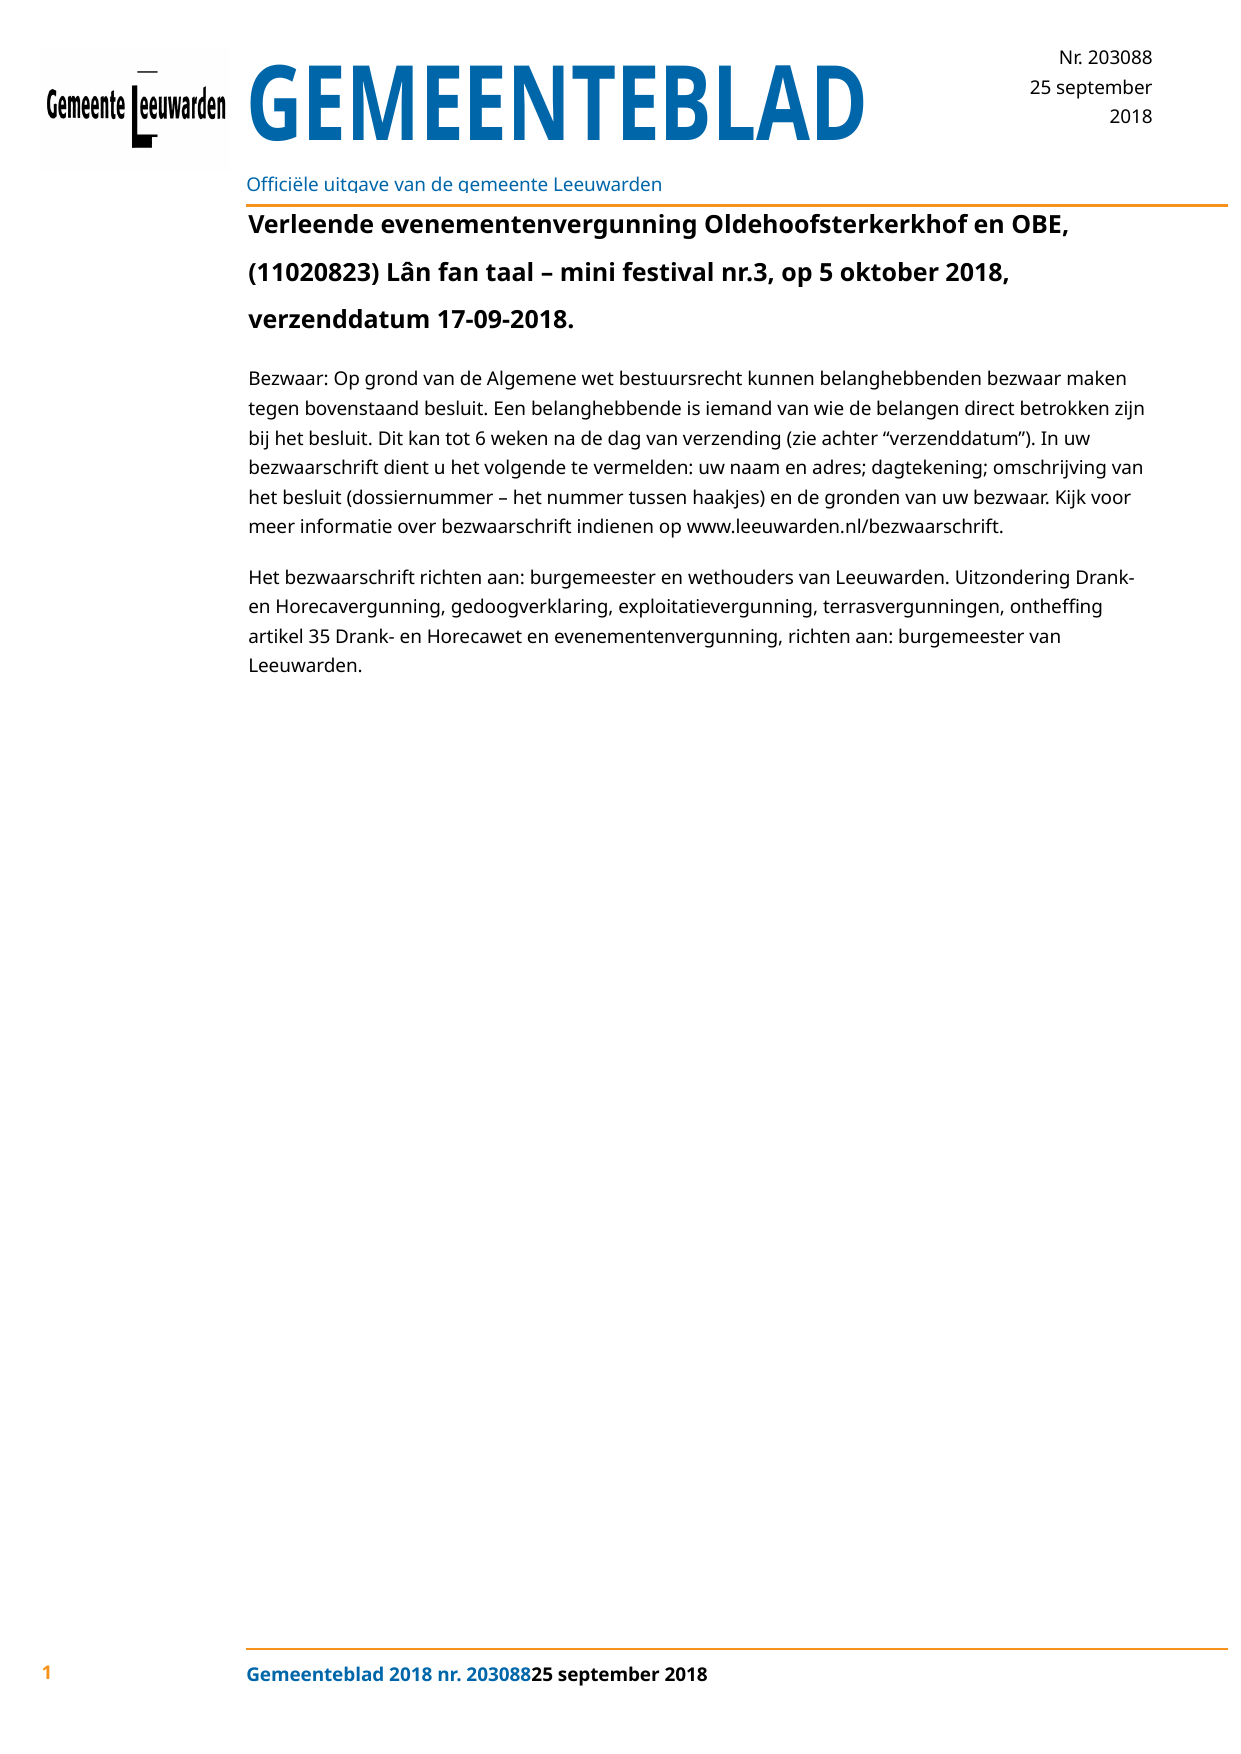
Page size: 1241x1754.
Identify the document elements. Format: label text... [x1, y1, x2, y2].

text Verleende evenementenvergunning Oldehoofsterkerkhof en OBE, (11020823) Lân fan taal – mini festival nr.3, op 5 oktober 2018, verzenddatum 17-09-2018. [248, 207, 1152, 336]
text Het bezwaarschrift richten aan: burgemeester en wethouders van Leeuwarden. Uitzondering Drank- en Horecavergunning, gedoogverklaring, exploitatievergunning, terrasvergunningen, ontheffing artikel 35 Drank- en Horecawet en evenementenvergunning, richten aan: burgemeester van Leeuwarden. [248, 564, 1152, 678]
picture [41, 47, 231, 172]
text Bezwaar: Op grond van de Algemene wet bestuursrecht kunnen belanghebbenden bezwaar maken tegen bovenstaand besluit. Een belanghebbende is iemand van wie de belangen direct betrokken zijn bij het besluit. Dit kan tot 6 weken na de dag van verzending (zie achter “verzenddatum”). In uw bezwaarschrift dient u het volgende te vermelden: uw naam en adres; dagtekening; omschrijving van het besluit (dossiernummer – het nummer tussen haakjes) en de gronden van uw bezwaar. Kijk voor meer informatie over bezwaarschrift indienen op www.leeuwarden.nl/bezwaarschrift. [248, 366, 1152, 539]
